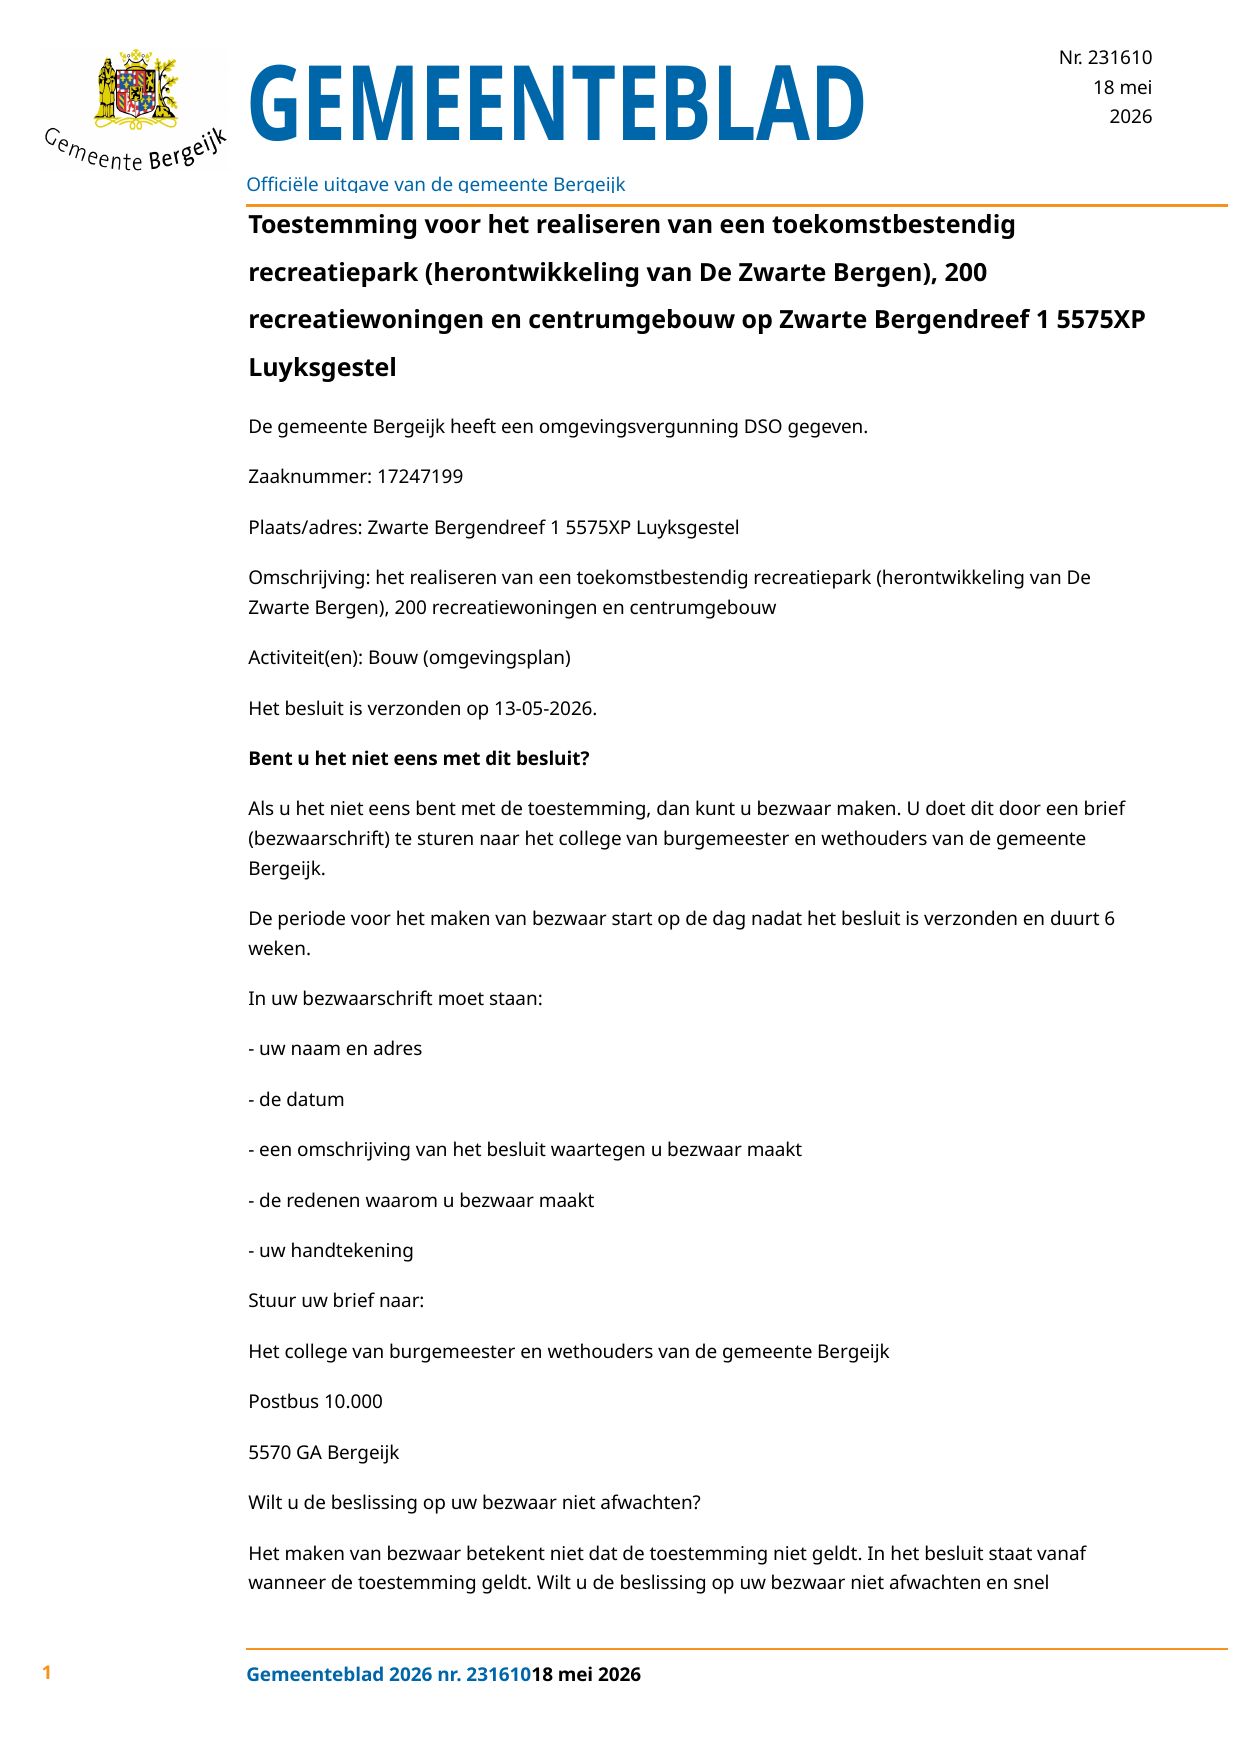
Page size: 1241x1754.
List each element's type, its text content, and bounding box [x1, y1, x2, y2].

text Omschrijving: het realiseren van een toekomstbestendig recreatiepark (herontwikkeling van De Zwarte Bergen), 200 recreatiewoningen en centrumgebouw [248, 564, 1152, 620]
picture [41, 47, 231, 172]
text Plaats/adres: Zwarte Bergendreef 1 5575XP Luyksgestel [248, 514, 1152, 540]
text Postbus 10.000 [248, 1388, 1152, 1414]
text Stuur uw brief naar: [248, 1288, 1152, 1313]
text Het maken van bezwaar betekent niet dat de toestemming niet geldt. In het besluit staat vanaf wanneer de toestemming geldt. Wilt u de beslissing op uw bezwaar niet afwachten en snel [248, 1540, 1152, 1595]
text Activiteit(en): Bouw (omgevingsplan) [248, 644, 1152, 670]
text De periode voor het maken van bezwaar start op de dag nadat het besluit is verzonden en duurt 6 weken. [248, 905, 1152, 961]
text - de redenen waarom u bezwaar maakt [248, 1187, 1152, 1213]
text - de datum [248, 1086, 1152, 1112]
text - een omschrijving van het besluit waartegen u bezwaar maakt [248, 1136, 1152, 1162]
text 5570 GA Bergeijk [248, 1439, 1152, 1465]
text In uw bezwaarschrift moet staan: [248, 985, 1152, 1011]
text - uw handtekening [248, 1237, 1152, 1263]
text Als u het niet eens bent met de toestemming, dan kunt u bezwaar maken. U doet dit door een brief (bezwaarschrift) te sturen naar het college van burgemeester en wethouders van de gemeente Bergeijk. [248, 796, 1152, 881]
text - uw naam en adres [248, 1036, 1152, 1061]
text De gemeente Bergeijk heeft een omgevingsvergunning DSO gegeven. [248, 413, 1152, 439]
text Wilt u de beslissing op uw bezwaar niet afwachten? [248, 1489, 1152, 1515]
text Het college van burgemeester en wethouders van de gemeente Bergeijk [248, 1338, 1152, 1364]
text Het besluit is verzonden op 13-05-2026. [248, 695, 1152, 721]
text Zaaknummer: 17247199 [248, 463, 1152, 489]
text Bent u het niet eens met dit besluit? [248, 745, 1152, 771]
text Toestemming voor het realiseren van een toekomstbestendig recreatiepark (herontwikkeling van De Zwarte Bergen), 200 recreatiewoningen en centrumgebouw op Zwarte Bergendreef 1 5575XP Luyksgestel [248, 207, 1152, 384]
